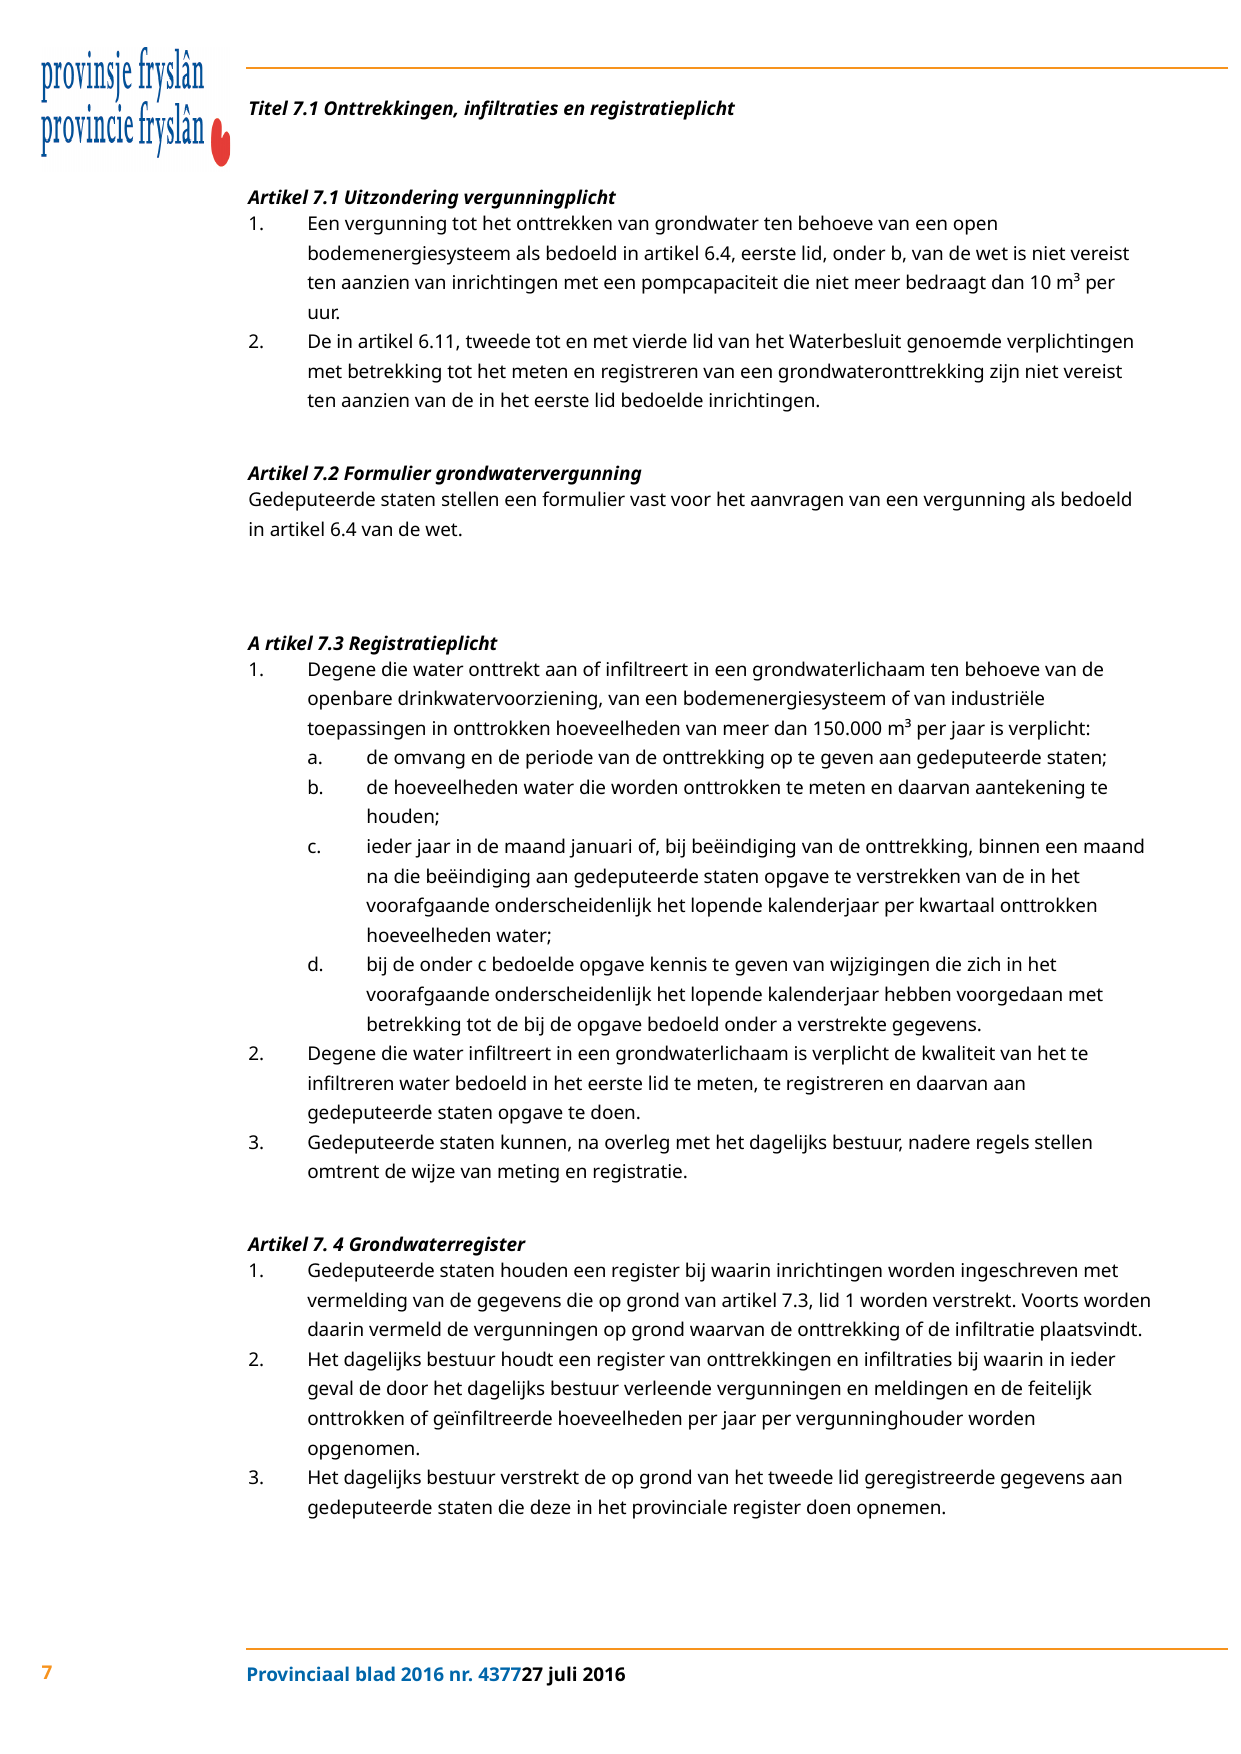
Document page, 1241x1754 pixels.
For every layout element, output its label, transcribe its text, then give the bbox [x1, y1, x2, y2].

text Gedeputeerde staten stellen een formulier vast voor het aanvragen van een vergunning als bedoeld in artikel 6.4 van de wet. [248, 486, 1152, 541]
list De in artikel 6.11, tweede tot en met vierde lid van het Waterbesluit genoemde verplichtingen met betrekking tot het meten en registreren van een grondwateronttrekking zijn niet vereist ten aanzien van de in het eerste lid bedoelde inrichtingen. [248, 328, 1152, 413]
list Gedeputeerde staten houden een register bij waarin inrichtingen worden ingeschreven met vermelding van de gegevens die op grond van artikel 7.3, lid 1 worden verstrekt. Voorts worden daarin vermeld de vergunningen op grond waarvan de onttrekking of de infiltratie plaatsvindt. [248, 1257, 1152, 1342]
list Het dagelijks bestuur verstrekt de op grond van het tweede lid geregistreerde gegevens aan gedeputeerde staten die deze in het provinciale register doen opnemen. [248, 1464, 1152, 1519]
list ieder jaar in de maand januari of, bij beëindiging van de onttrekking, binnen een maand na die beëindiging aan gedeputeerde staten opgave te verstrekken van de in het voorafgaande onderscheidenlijk het lopende kalenderjaar per kwartaal onttrokken hoeveelheden water; [307, 833, 1152, 948]
list de omvang en de periode van de onttrekking op te geven aan gedeputeerde staten; [307, 744, 1152, 770]
list de hoeveelheden water die worden onttrokken te meten en daarvan aantekening te houden; [307, 774, 1152, 829]
text Titel 7.1 Onttrekkingen, infiltraties en registratieplicht [248, 95, 1152, 121]
list Gedeputeerde staten kunnen, na overleg met het dagelijks bestuur, nadere regels stellen omtrent de wijze van meting en registratie. [248, 1129, 1152, 1184]
picture [41, 47, 231, 172]
text Artikel 7.1 Uitzondering vergunningplicht [248, 184, 1152, 210]
list bij de onder c bedoelde opgave kennis te geven van wijzigingen die zich in het voorafgaande onderscheidenlijk het lopende kalenderjaar hebben voorgedaan met betrekking tot de bij de opgave bedoeld onder a verstrekte gegevens. [307, 952, 1152, 1037]
text Artikel 7. 4 Grondwaterregister [248, 1231, 1152, 1257]
list Degene die water infiltreert in een grondwaterlichaam is verplicht de kwaliteit van het te infiltreren water bedoeld in het eerste lid te meten, te registreren en daarvan aan gedeputeerde staten opgave te doen. [248, 1040, 1152, 1125]
text A rtikel 7.3 Registratieplicht [248, 630, 1152, 656]
list Het dagelijks bestuur houdt een register van onttrekkingen en infiltraties bij waarin in ieder geval de door het dagelijks bestuur verleende vergunningen en meldingen en de feitelijk onttrokken of geïnfiltreerde hoeveelheden per jaar per vergunninghouder worden opgenomen. [248, 1346, 1152, 1460]
list Een vergunning tot het onttrekken van grondwater ten behoeve van een open bodemenergiesysteem als bedoeld in artikel 6.4, eerste lid, onder b, van de wet is niet vereist ten aanzien van inrichtingen met een pompcapaciteit die niet meer bedraagt dan 10 m³ per uur. [248, 210, 1152, 325]
list Degene die water onttrekt aan of infiltreert in een grondwaterlichaam ten behoeve van de openbare drinkwatervoorziening, van een bodemenergiesysteem of van industriële toepassingen in onttrokken hoeveelheden van meer dan 150.000 m³ per jaar is verplicht: [248, 656, 1152, 741]
text Artikel 7.2 Formulier grondwatervergunning [248, 460, 1152, 486]
